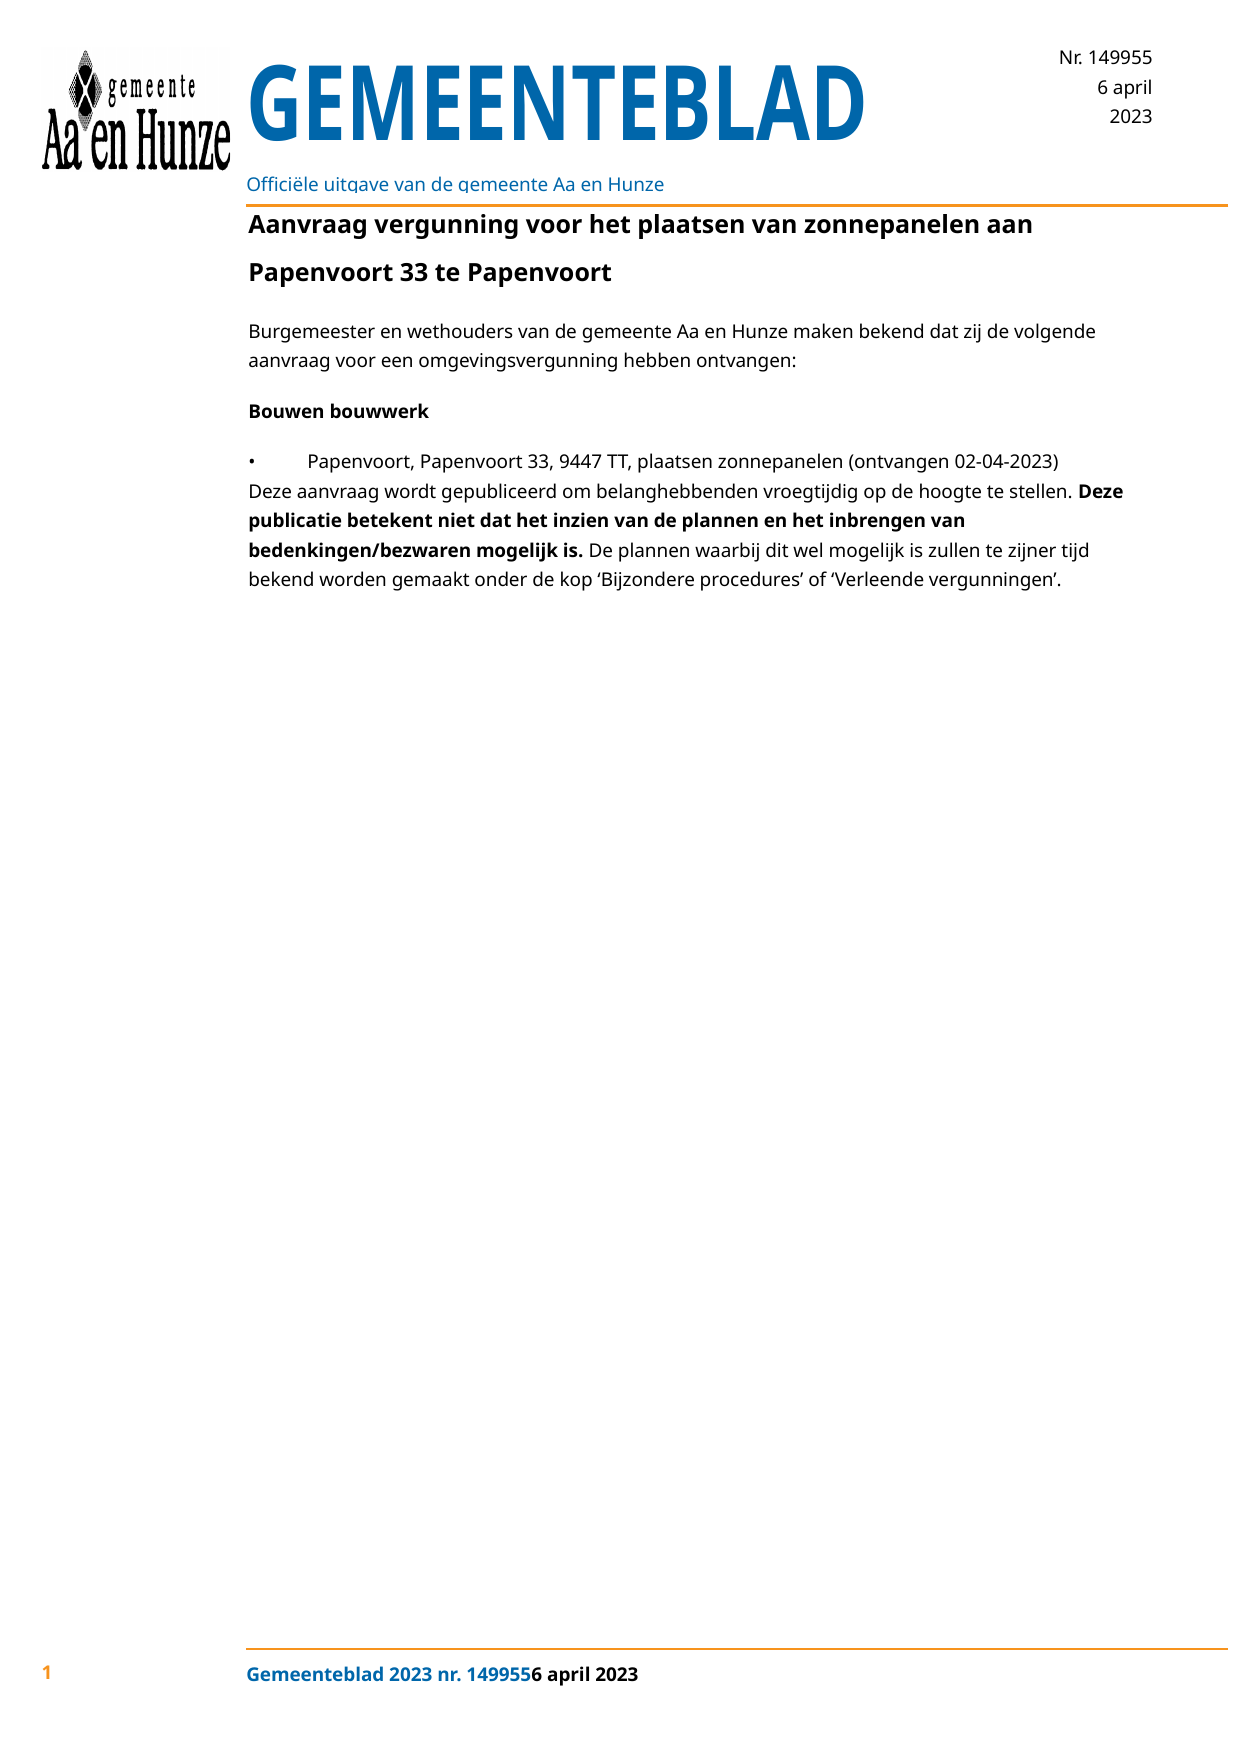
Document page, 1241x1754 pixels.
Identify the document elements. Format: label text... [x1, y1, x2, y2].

list Papenvoort, Papenvoort 33, 9447 TT, plaatsen zonnepanelen (ontvangen 02-04-2023) [248, 448, 1152, 474]
text Deze aanvraag wordt gepubliceerd om belanghebbenden vroegtijdig op de hoogte te stellen. Deze publicatie betekent niet dat het inzien van de plannen en het inbrengen van bedenkingen/bezwaren mogelijk is. De plannen waarbij dit wel mogelijk is zullen te zijner tijd bekend worden gemaakt onder de kop ‘Bijzondere procedures’ of ‘Verleende vergunningen’. [248, 478, 1152, 592]
text Bouwen bouwwerk [248, 398, 1152, 424]
text Aanvraag vergunning voor het plaatsen van zonnepanelen aan Papenvoort 33 te Papenvoort [248, 207, 1152, 288]
picture [41, 47, 231, 172]
text Burgemeester en wethouders van de gemeente Aa en Hunze maken bekend dat zij de volgende aanvraag voor een omgevingsvergunning hebben ontvangen: [248, 318, 1152, 373]
